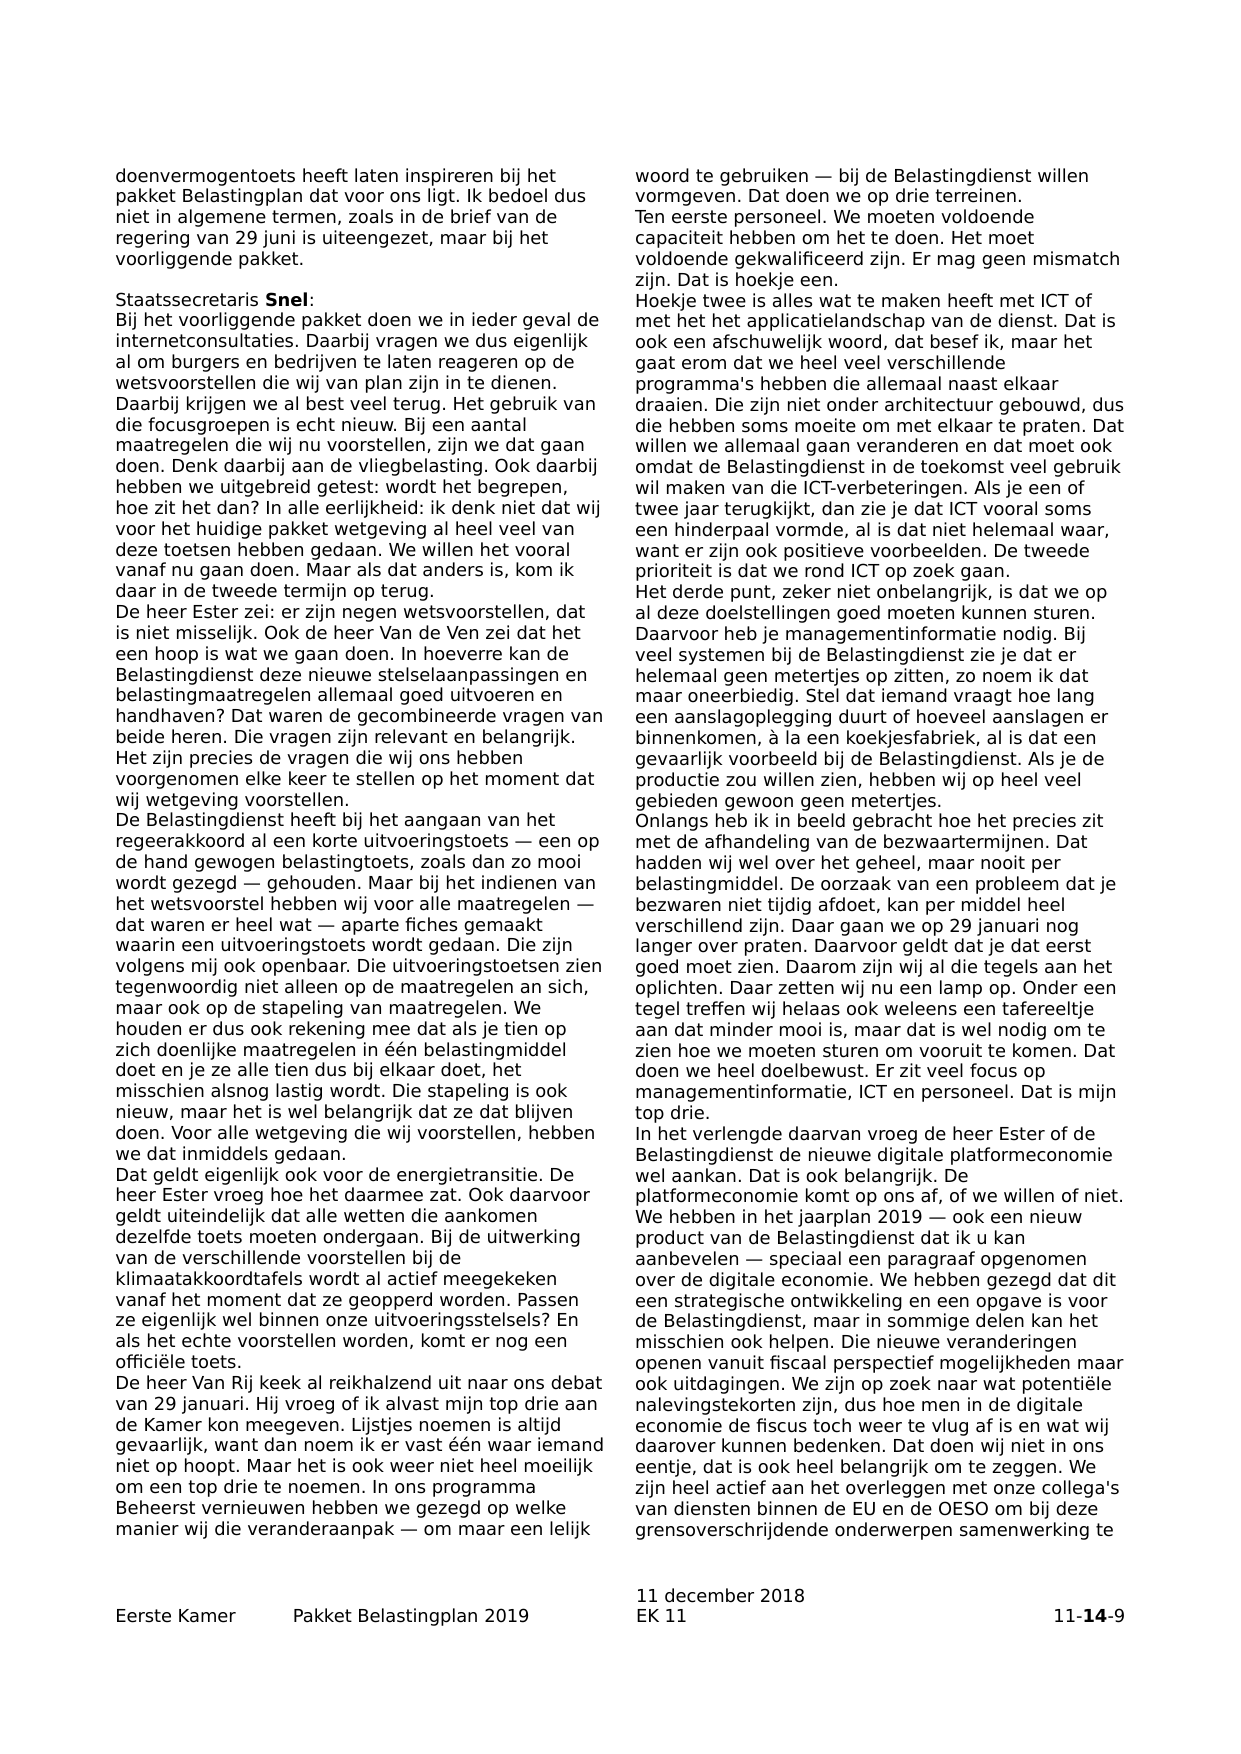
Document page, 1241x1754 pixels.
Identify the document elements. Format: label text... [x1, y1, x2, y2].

text Het derde punt, zeker niet onbelangrijk, is dat we op al deze doelstellingen goed moeten kunnen sturen. Daarvoor heb je managementinformatie nodig. Bij veel systemen bij de Belastingdienst zie je dat er helemaal geen metertjes op zitten, zo noem ik dat maar oneerbiedig. Stel dat iemand vraagt hoe lang een aanslagoplegging duurt of hoeveel aanslagen er binnenkomen, à la een koekjesfabriek, al is dat een gevaarlijk voorbeeld bij de Belastingdienst. Als je de productie zou willen zien, hebben wij op heel veel gebieden gewoon geen metertjes. [635, 582, 1125, 811]
text De heer Ester zei: er zijn negen wetsvoorstellen, dat is niet misselijk. Ook de heer Van de Ven zei dat het een hoop is wat we gaan doen. In hoeverre kan de Belastingdienst deze nieuwe stelselaanpassingen en belastingmaatregelen allemaal goed uitvoeren en handhaven? Dat waren de gecombineerde vragen van beide heren. Die vragen zijn relevant en belangrijk. Het zijn precies de vragen die wij ons hebben voorgenomen elke keer te stellen op het moment dat wij wetgeving voorstellen. [115, 602, 605, 810]
text Onlangs heb ik in beeld gebracht hoe het precies zit met de afhandeling van de bezwaartermijnen. Dat hadden wij wel over het geheel, maar nooit per belastingmiddel. De oorzaak van een probleem dat je bezwaren niet tijdig afdoet, kan per middel heel verschillend zijn. Daar gaan we op 29 januari nog langer over praten. Daarvoor geldt dat je dat eerst goed moet zien. Daarom zijn wij al die tegels aan het oplichten. Daar zetten wij nu een lamp op. Onder een tegel treffen wij helaas ook weleens een tafereeltje aan dat minder mooi is, maar dat is wel nodig om te zien hoe we moeten sturen om vooruit te komen. Dat doen we heel doelbewust. Er zit veel focus op managementinformatie, ICT en personeel. Dat is mijn top drie. [635, 811, 1125, 1124]
text De Belastingdienst heeft bij het aangaan van het regeerakkoord al een korte uitvoeringstoets — een op de hand gewogen belastingtoets, zoals dan zo mooi wordt gezegd — gehouden. Maar bij het indienen van het wetsvoorstel hebben wij voor alle maatregelen — dat waren er heel wat — aparte fiches gemaakt waarin een uitvoeringstoets wordt gedaan. Die zijn volgens mij ook openbaar. Die uitvoeringstoetsen zien tegenwoordig niet alleen op de maatregelen an sich, maar ook op de stapeling van maatregelen. We houden er dus ook rekening mee dat als je tien op zich doenlijke maatregelen in één belastingmiddel doet en je ze alle tien dus bij elkaar doet, het misschien alsnog lastig wordt. Die stapeling is ook nieuw, maar het is wel belangrijk dat ze dat blijven doen. Voor alle wetgeving die wij voorstellen, hebben we dat inmiddels gedaan. [115, 810, 605, 1164]
text Bij het voorliggende pakket doen we in ieder geval de internetconsultaties. Daarbij vragen we dus eigenlijk al om burgers en bedrijven te laten reageren op de wetsvoorstellen die wij van plan zijn in te dienen. Daarbij krijgen we al best veel terug. Het gebruik van die focusgroepen is echt nieuw. Bij een aantal maatregelen die wij nu voorstellen, zijn we dat gaan doen. Denk daarbij aan de vliegbelasting. Ook daarbij hebben we uitgebreid getest: wordt het begrepen, hoe zit het dan? In alle eerlijkheid: ik denk niet dat wij voor het huidige pakket wetgeving al heel veel van deze toetsen hebben gedaan. We willen het vooral vanaf nu gaan doen. Maar als dat anders is, kom ik daar in de tweede termijn op terug. [115, 310, 605, 602]
text De heer Van Rij keek al reikhalzend uit naar ons debat van 29 januari. Hij vroeg of ik alvast mijn top drie aan de Kamer kon meegeven. Lijstjes noemen is altijd gevaarlijk, want dan noem ik er vast één waar iemand niet op hoopt. Maar het is ook weer niet heel moeilijk om een top drie te noemen. In ons programma Beheerst vernieuwen hebben we gezegd op welke manier wij die veranderaanpak — om maar een lelijk [115, 1373, 605, 1539]
text Ten eerste personeel. We moeten voldoende capaciteit hebben om het te doen. Het moet voldoende gekwalificeerd zijn. Er mag geen mismatch zijn. Dat is hoekje een. [635, 207, 1125, 290]
text Hoekje twee is alles wat te maken heeft met ICT of met het het applicatielandschap van de dienst. Dat is ook een afschuwelijk woord, dat besef ik, maar het gaat erom dat we heel veel verschillende programma's hebben die allemaal naast elkaar draaien. Die zijn niet onder architectuur gebouwd, dus die hebben soms moeite om met elkaar te praten. Dat willen we allemaal gaan veranderen en dat moet ook omdat de Belastingdienst in de toekomst veel gebruik wil maken van die ICT-verbeteringen. Als je een of twee jaar terugkijkt, dan zie je dat ICT vooral soms een hinderpaal vormde, al is dat niet helemaal waar, want er zijn ook positieve voorbeelden. De tweede prioriteit is dat we rond ICT op zoek gaan. [635, 290, 1125, 582]
text In het verlengde daarvan vroeg de heer Ester of de Belastingdienst de nieuwe digitale platformeconomie wel aankan. Dat is ook belangrijk. De platformeconomie komt op ons af, of we willen of niet. We hebben in het jaarplan 2019 — ook een nieuw product van de Belastingdienst dat ik u kan aanbevelen — speciaal een paragraaf opgenomen over de digitale economie. We hebben gezegd dat dit een strategische ontwikkeling en een opgave is voor de Belastingdienst, maar in sommige delen kan het misschien ook helpen. Die nieuwe veranderingen openen vanuit fiscaal perspectief mogelijkheden maar ook uitdagingen. We zijn op zoek naar wat potentiële nalevingstekorten zijn, dus hoe men in de digitale economie de fiscus toch weer te vlug af is en wat wij daarover kunnen bedenken. Dat doen wij niet in ons eentje, dat is ook heel belangrijk om te zeggen. We zijn heel actief aan het overleggen met onze collega's van diensten binnen de EU en de OESO om bij deze grensoverschrijdende onderwerpen samenwerking te [635, 1124, 1125, 1540]
text Dat geldt eigenlijk ook voor de energietransitie. De heer Ester vroeg hoe het daarmee zat. Ook daarvoor geldt uiteindelijk dat alle wetten die aankomen dezelfde toets moeten ondergaan. Bij de uitwerking van de verschillende voorstellen bij de klimaatakkoordtafels wordt al actief meegekeken vanaf het moment dat ze geopperd worden. Passen ze eigenlijk wel binnen onze uitvoeringsstelsels? En als het echte voorstellen worden, komt er nog een officiële toets. [115, 1164, 605, 1373]
text woord te gebruiken — bij de Belastingdienst willen vormgeven. Dat doen we op drie terreinen. [635, 165, 1125, 207]
text doenvermogentoets heeft laten inspireren bij het pakket Belastingplan dat voor ons ligt. Ik bedoel dus niet in algemene termen, zoals in de brief van de regering van 29 juni is uiteengezet, maar bij het voorliggende pakket. [115, 165, 605, 269]
text Staatssecretaris Snel: [115, 289, 605, 310]
